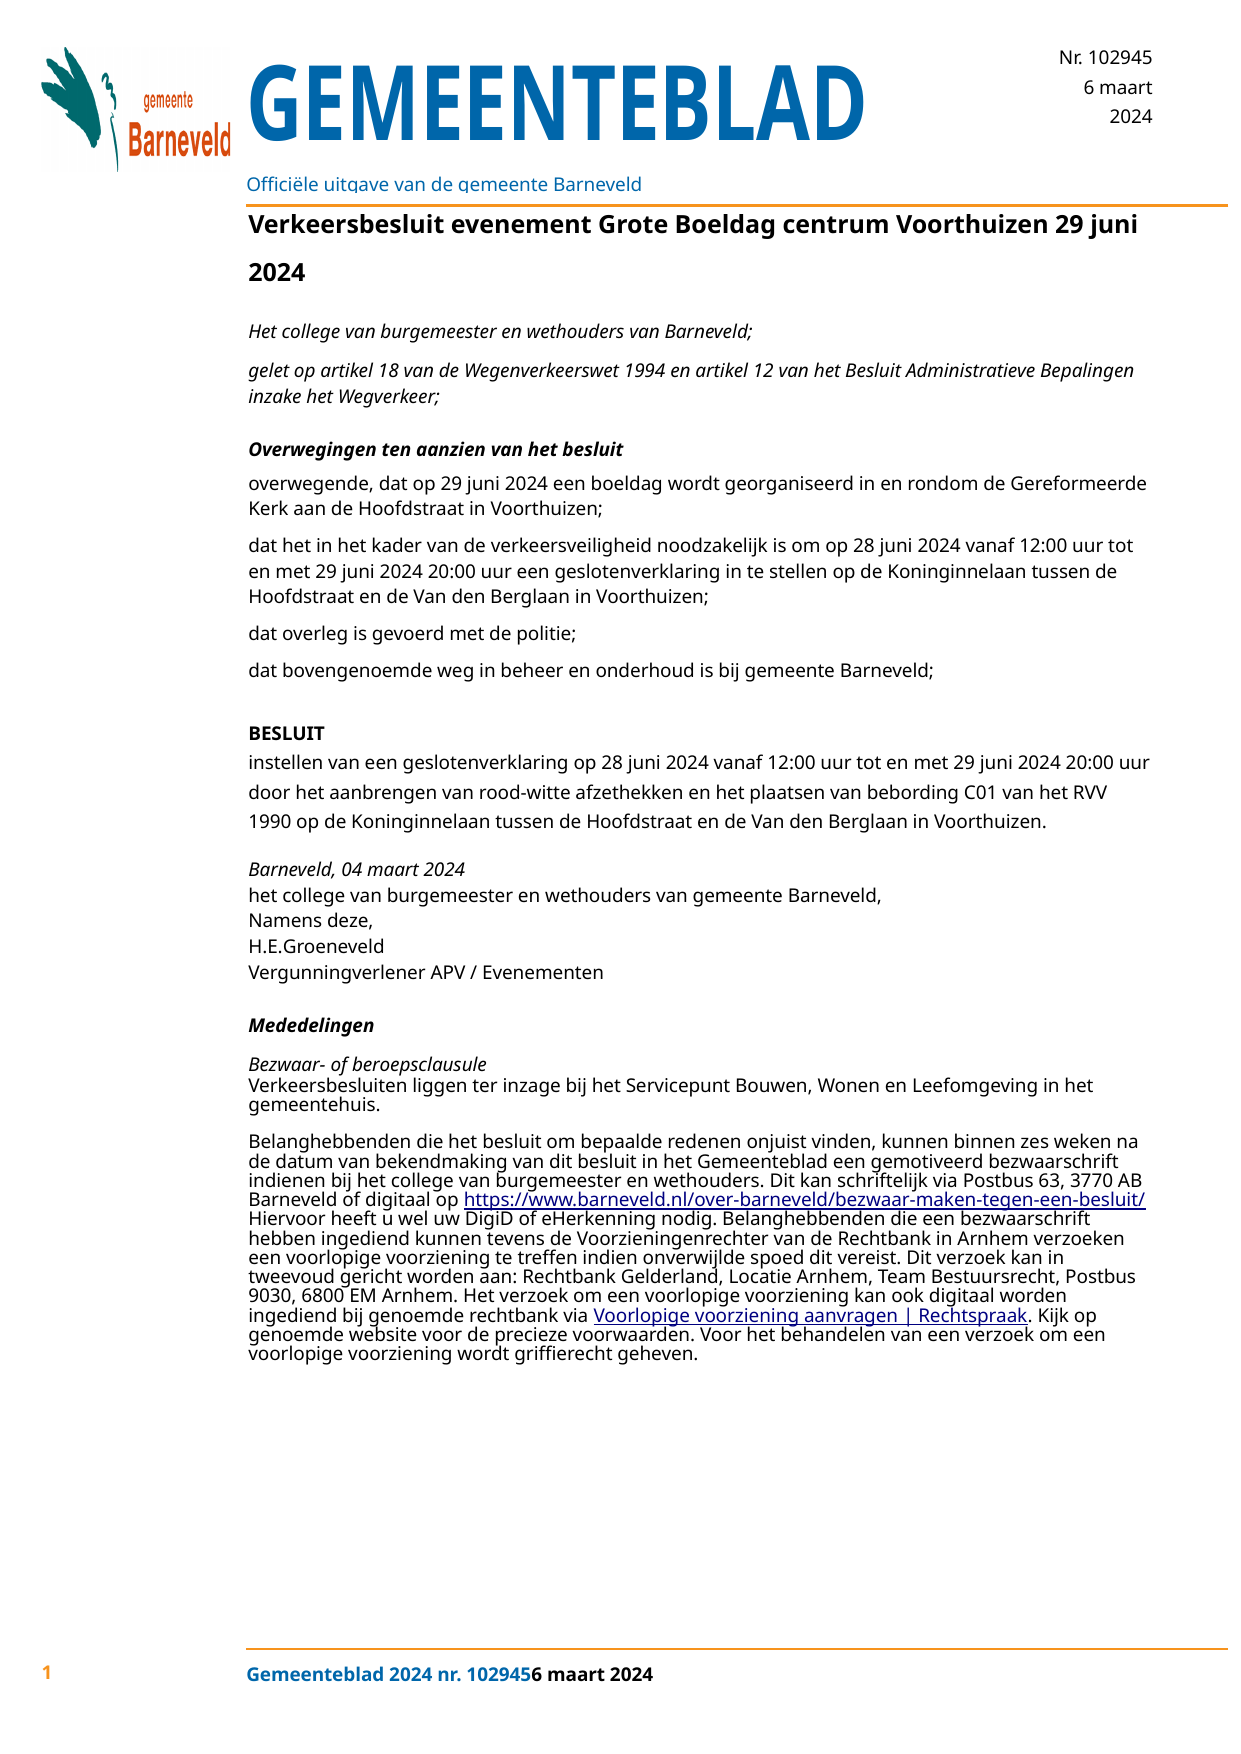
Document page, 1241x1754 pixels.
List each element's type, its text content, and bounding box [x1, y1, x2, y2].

text overwegende, dat op 29 juni 2024 een boeldag wordt georganiseerd in en rondom de Gereformeerde Kerk aan de Hoofdstraat in Voorthuizen; [248, 470, 1152, 521]
text Verkeersbesluit evenement Grote Boeldag centrum Voorthuizen 29 juni 2024 [248, 207, 1152, 288]
text Het college van burgemeester en wethouders van Barneveld; [248, 318, 1152, 344]
text Verkeersbesluiten liggen ter inzage bij het Servicepunt Bouwen, Wonen en Leefomgeving in het gemeentehuis. [248, 1077, 1152, 1116]
text Mededelingen [248, 1012, 1152, 1038]
text dat overleg is gevoerd met de politie; [248, 620, 1152, 646]
text Belanghebbenden die het besluit om bepaalde redenen onjuist vinden, kunnen binnen zes weken na de datum van bekendmaking van dit besluit in het Gemeenteblad een gemotiveerd bezwaarschrift indienen bij het college van burgemeester en wethouders. Dit kan schriftelijk via Postbus 63, 3770 AB Barneveld of digitaal op https://www.barneveld.nl/over-barneveld/bezwaar-maken-tegen-een-besluit/ Hiervoor heeft u wel uw DigiD of eHerkenning nodig. Belanghebbenden die een bezwaarschrift hebben ingediend kunnen tevens de Voorzieningenrechter van de Rechtbank in Arnhem verzoeken een voorlopige voorziening te treffen indien onverwijlde spoed dit vereist. Dit verzoek kan in tweevoud gericht worden aan: Rechtbank Gelderland, Locatie Arnhem, Team Bestuursrecht, Postbus 9030, 6800 EM Arnhem. Het verzoek om een voorlopige voorziening kan ook digitaal worden ingediend bij genoemde rechtbank via Voorlopige voorziening aanvragen | Rechtspraak. Kijk op genoemde website voor de precieze voorwaarden. Voor het behandelen van een verzoek om een voorlopige voorziening wordt griffierecht geheven. [248, 1133, 1152, 1364]
text dat bovengenoemde weg in beheer en onderhoud is bij gemeente Barneveld; [248, 657, 1152, 683]
text BESLUIT [248, 720, 1152, 745]
text Bezwaar- of beroepsclausule [248, 1051, 1152, 1077]
text Barneveld, 04 maart 2024 [248, 856, 1152, 882]
text gelet op artikel 18 van de Wegenverkeerswet 1994 en artikel 12 van het Besluit Administratieve Bepalingen inzake het Wegverkeer; [248, 357, 1152, 409]
text het college van burgemeester en wethouders van gemeente Barneveld, [248, 882, 1152, 908]
text Overwegingen ten aanzien van het besluit [248, 436, 1152, 461]
text H.E.Groeneveld [248, 933, 1152, 959]
text Vergunningverlener APV / Evenementen [248, 959, 1152, 985]
text Namens deze, [248, 908, 1152, 933]
text instellen van een geslotenverklaring op 28 juni 2024 vanaf 12:00 uur tot en met 29 juni 2024 20:00 uur door het aanbrengen van rood-witte afzethekken en het plaatsen van bebording C01 van het RVV 1990 op de Koninginnelaan tussen de Hoofdstraat en de Van den Berglaan in Voorthuizen. [248, 749, 1152, 834]
text dat het in het kader van de verkeersveiligheid noodzakelijk is om op 28 juni 2024 vanaf 12:00 uur tot en met 29 juni 2024 20:00 uur een geslotenverklaring in te stellen op de Koninginnelaan tussen de Hoofdstraat en de Van den Berglaan in Voorthuizen; [248, 532, 1152, 609]
picture [41, 47, 231, 172]
